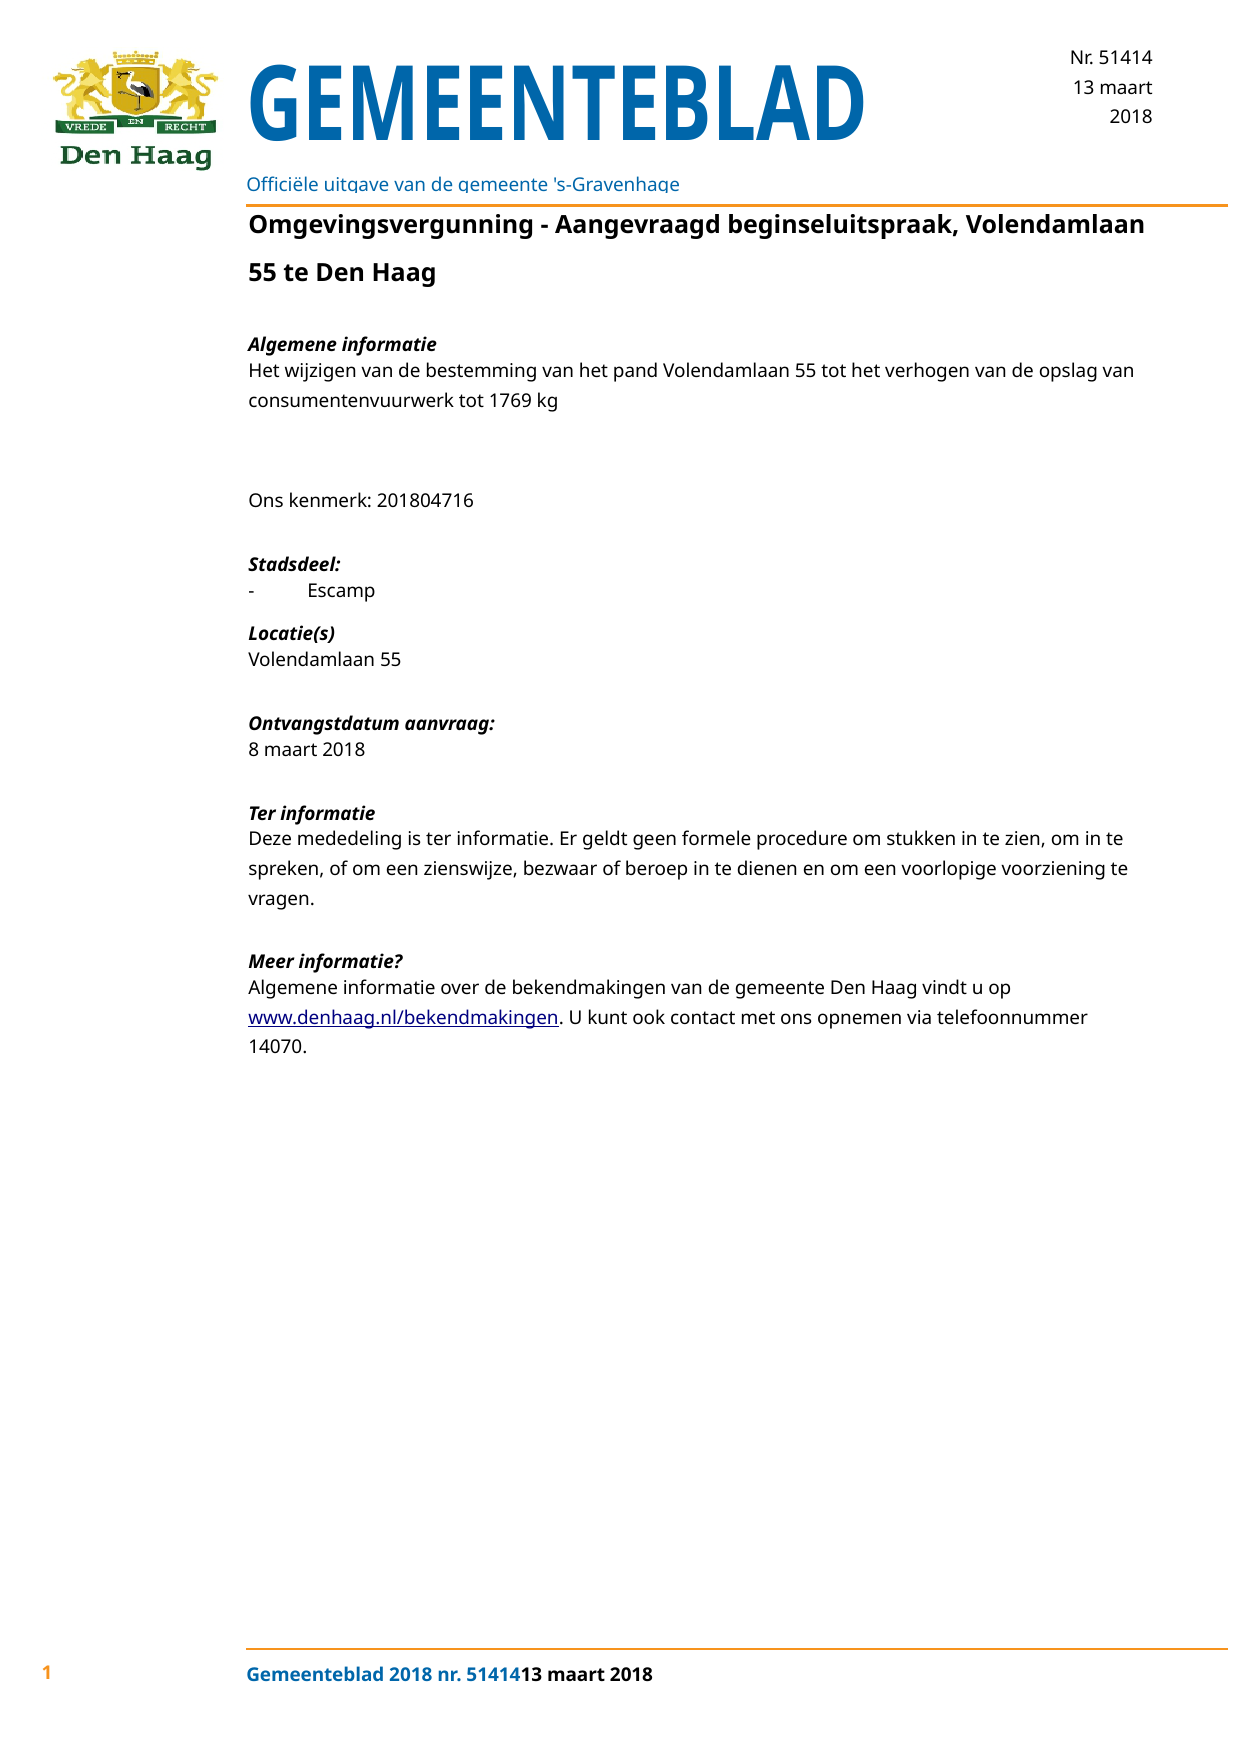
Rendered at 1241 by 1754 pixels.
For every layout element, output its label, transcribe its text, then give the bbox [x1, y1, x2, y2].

picture [41, 47, 231, 172]
list Escamp [248, 577, 1152, 603]
text Het wijzigen van de bestemming van het pand Volendamlaan 55 tot het verhogen van de opslag van consumentenvuurwerk tot 1769 kg [248, 357, 1152, 412]
text Algemene informatie [248, 331, 1152, 357]
text Ontvangstdatum aanvraag: [248, 710, 1152, 736]
text 8 maart 2018 [248, 736, 1152, 762]
text Deze mededeling is ter informatie. Er geldt geen formele procedure om stukken in te zien, om in te spreken, of om een zienswijze, bezwaar of beroep in te dienen en om een voorlopige voorziening te vragen. [248, 826, 1152, 910]
text Algemene informatie over de bekendmakingen van de gemeente Den Haag vindt u op www.denhaag.nl/bekendmakingen. U kunt ook contact met ons opnemen via telefoonnummer 14070. [248, 974, 1152, 1059]
text Volendamlaan 55 [248, 646, 1152, 672]
text Stadsdeel: [248, 552, 1152, 577]
text Ter informatie [248, 800, 1152, 826]
text Omgevingsvergunning - Aangevraagd beginseluitspraak, Volendamlaan 55 te Den Haag [248, 207, 1152, 288]
text Ons kenmerk: 201804716 [248, 488, 1152, 513]
text Locatie(s) [248, 620, 1152, 646]
text Meer informatie? [248, 949, 1152, 974]
